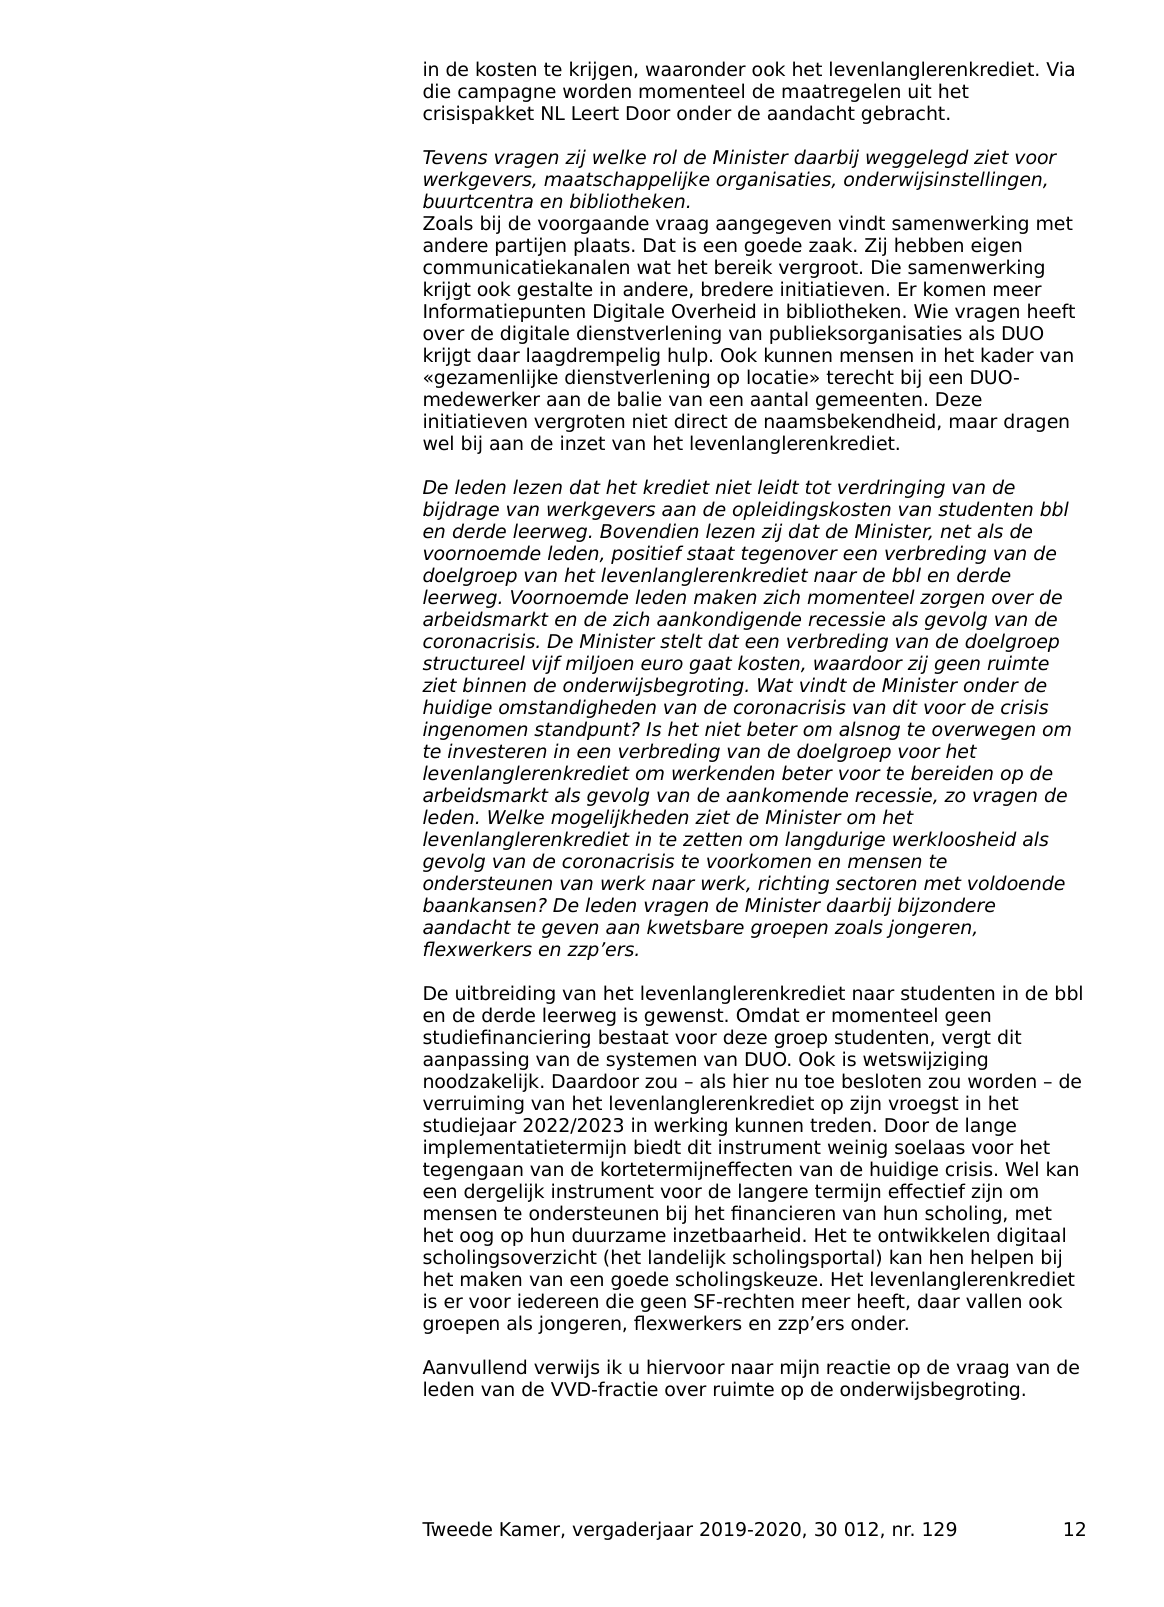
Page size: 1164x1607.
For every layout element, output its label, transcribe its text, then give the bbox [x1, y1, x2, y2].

text De leden lezen dat het krediet niet leidt tot verdringing van de bijdrage van werkgevers aan de opleidingskosten van studenten bbl en derde leerweg. Bovendien lezen zij dat de Minister, net als de voornoemde leden, positief staat tegenover een verbreding van de doelgroep van het levenlanglerenkrediet naar de bbl en derde leerweg. Voornoemde leden maken zich momenteel zorgen over de arbeidsmarkt en de zich aankondigende recessie als gevolg van de coronacrisis. De Minister stelt dat een verbreding van de doelgroep structureel vijf miljoen euro gaat kosten, waardoor zij geen ruimte ziet binnen de onderwijsbegroting. Wat vindt de Minister onder de huidige omstandigheden van de coronacrisis van dit voor de crisis ingenomen standpunt? Is het niet beter om alsnog te overwegen om te investeren in een verbreding van de doelgroep voor het levenlanglerenkrediet om werkenden beter voor te bereiden op de arbeidsmarkt als gevolg van de aankomende recessie, zo vragen de leden. Welke mogelijkheden ziet de Minister om het levenlanglerenkrediet in te zetten om langdurige werkloosheid als gevolg van de coronacrisis te voorkomen en mensen te ondersteunen van werk naar werk, richting sectoren met voldoende baankansen? De leden vragen de Minister daarbij bijzondere aandacht te geven aan kwetsbare groepen zoals jongeren, flexwerkers en zzp’ers. [422, 477, 1087, 961]
text De uitbreiding van het levenlanglerenkrediet naar studenten in de bbl en de derde leerweg is gewenst. Omdat er momenteel geen studiefinanciering bestaat voor deze groep studenten, vergt dit aanpassing van de systemen van DUO. Ook is wetswijziging noodzakelijk. Daardoor zou – als hier nu toe besloten zou worden – de verruiming van het levenlanglerenkrediet op zijn vroegst in het studiejaar 2022/2023 in werking kunnen treden. Door de lange implementatietermijn biedt dit instrument weinig soelaas voor het tegengaan van de kortetermijneffecten van de huidige crisis. Wel kan een dergelijk instrument voor de langere termijn effectief zijn om mensen te ondersteunen bij het financieren van hun scholing, met het oog op hun duurzame inzetbaarheid. Het te ontwikkelen digitaal scholingsoverzicht (het landelijk scholingsportal) kan hen helpen bij het maken van een goede scholingskeuze. Het levenlanglerenkrediet is er voor iedereen die geen SF-rechten meer heeft, daar vallen ook groepen als jongeren, flexwerkers en zzp’ers onder. [422, 983, 1087, 1334]
text in de kosten te krijgen, waaronder ook het levenlanglerenkrediet. Via die campagne worden momenteel de maatregelen uit het crisispakket NL Leert Door onder de aandacht gebracht. [422, 59, 1087, 125]
text Tevens vragen zij welke rol de Minister daarbij weggelegd ziet voor werkgevers, maatschappelijke organisaties, onderwijsinstellingen, buurtcentra en bibliotheken. [422, 147, 1087, 213]
text Aanvullend verwijs ik u hiervoor naar mijn reactie op de vraag van de leden van de VVD-fractie over ruimte op de onderwijsbegroting. [422, 1357, 1087, 1401]
text Zoals bij de voorgaande vraag aangegeven vindt samenwerking met andere partijen plaats. Dat is een goede zaak. Zij hebben eigen communicatiekanalen wat het bereik vergroot. Die samenwerking krijgt ook gestalte in andere, bredere initiatieven. Er komen meer Informatiepunten Digitale Overheid in bibliotheken. Wie vragen heeft over de digitale dienstverlening van publieksorganisaties als DUO krijgt daar laagdrempelig hulp. Ook kunnen mensen in het kader van «gezamenlijke dienstverlening op locatie» terecht bij een DUO-medewerker aan de balie van een aantal gemeenten. Deze initiatieven vergroten niet direct de naamsbekendheid, maar dragen wel bij aan de inzet van het levenlanglerenkrediet. [422, 213, 1087, 455]
